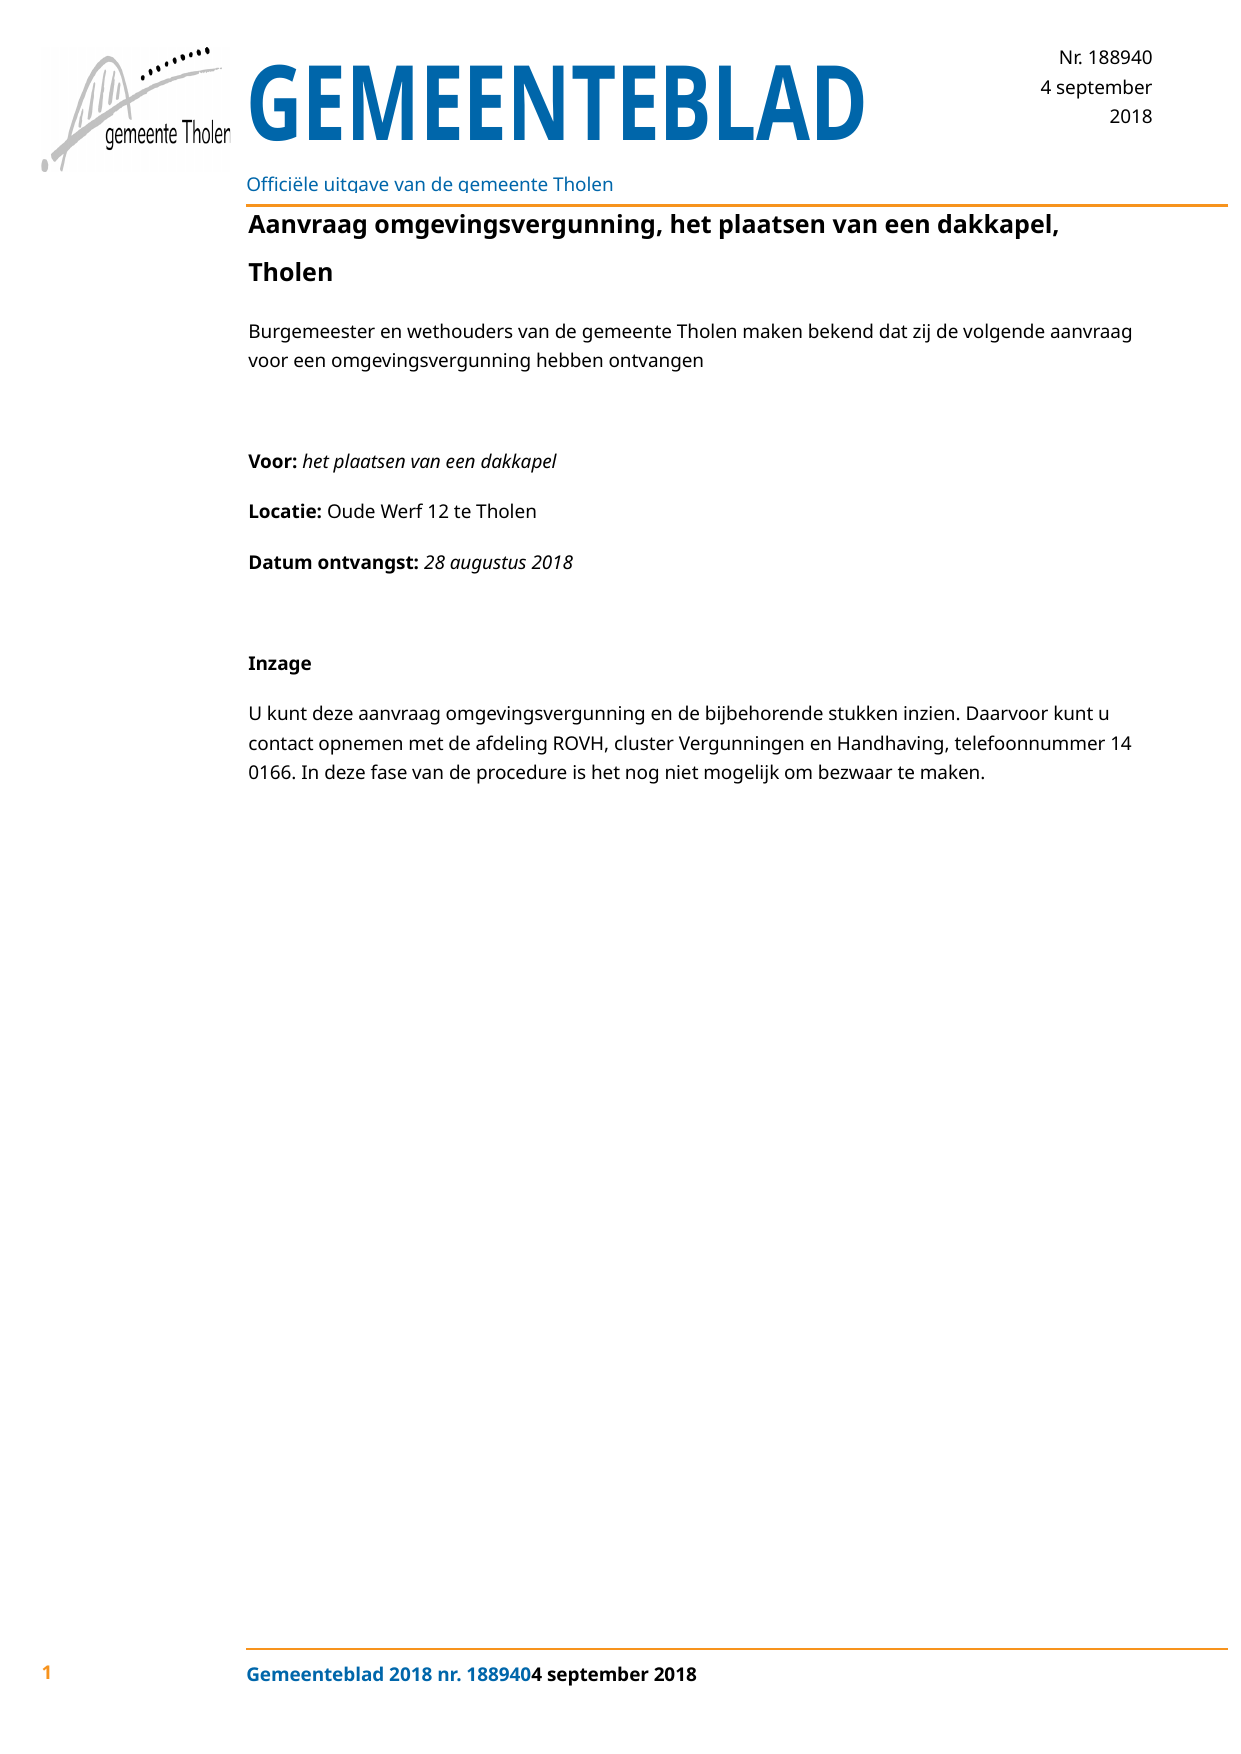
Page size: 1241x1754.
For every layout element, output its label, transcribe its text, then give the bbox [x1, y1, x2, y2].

text Burgemeester en wethouders van de gemeente Tholen maken bekend dat zij de volgende aanvraag voor een omgevingsvergunning hebben ontvangen [248, 318, 1152, 373]
text Aanvraag omgevingsvergunning, het plaatsen van een dakkapel, Tholen [248, 207, 1152, 288]
text Inzage [248, 650, 1152, 676]
text Datum ontvangst: 28 augustus 2018 [248, 549, 1152, 575]
text Locatie: Oude Werf 12 te Tholen [248, 499, 1152, 524]
picture [41, 47, 231, 172]
text U kunt deze aanvraag omgevingsvergunning en de bijbehorende stukken inzien. Daarvoor kunt u contact opnemen met de afdeling ROVH, cluster Vergunningen en Handhaving, telefoonnummer 14 0166. In deze fase van de procedure is het nog niet mogelijk om bezwaar te maken. [248, 700, 1152, 785]
text Voor: het plaatsen van een dakkapel [248, 448, 1152, 474]
